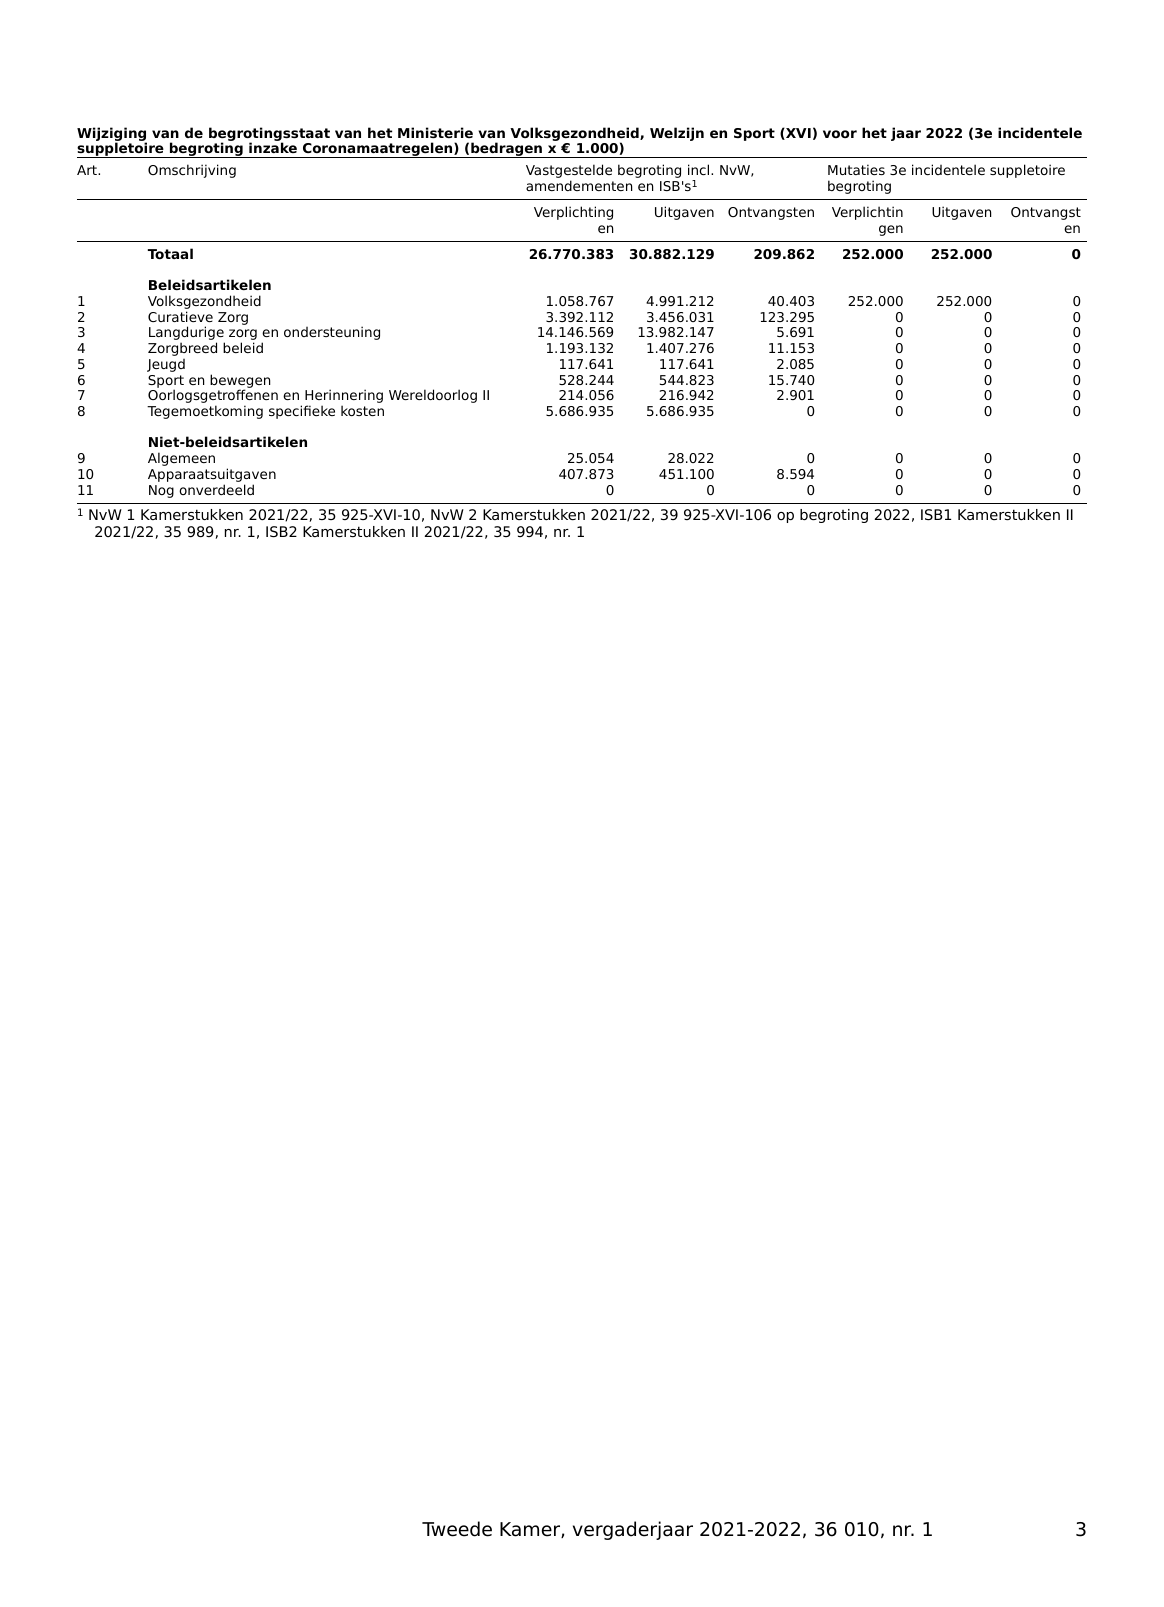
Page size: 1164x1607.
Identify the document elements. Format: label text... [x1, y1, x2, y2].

table_cell 9 [77, 451, 142, 467]
table_cell 8 [77, 404, 142, 419]
table_cell [142, 420, 519, 435]
table_cell 0 [821, 388, 909, 404]
table_cell [77, 278, 142, 294]
table_cell [909, 262, 998, 278]
table_cell Totaal [142, 242, 519, 262]
table_cell 0 [620, 483, 720, 503]
table_cell 252.000 [821, 294, 909, 309]
table_cell [909, 435, 998, 451]
table_cell 0 [998, 325, 1087, 341]
table_cell 0 [909, 325, 998, 341]
table_cell 209.862 [720, 242, 821, 262]
table_cell Jeugd [142, 357, 519, 372]
table_cell 0 [998, 341, 1087, 357]
table_cell 0 [909, 483, 998, 503]
table_cell [720, 420, 821, 435]
table_cell [620, 278, 720, 294]
table_cell [620, 420, 720, 435]
table_cell Oorlogsgetroffenen en Herinnering Wereldoorlog II [142, 388, 519, 404]
table_cell 451.100 [620, 467, 720, 482]
table_cell 0 [821, 310, 909, 325]
table_cell 4 [77, 341, 142, 357]
table_cell [620, 262, 720, 278]
table_cell 0 [909, 357, 998, 372]
table_cell [620, 435, 720, 451]
table_cell 13.982.147 [620, 325, 720, 341]
table_cell 0 [821, 373, 909, 388]
table_cell 0 [720, 451, 821, 467]
table_cell Uitgaven [620, 200, 720, 241]
table_cell [77, 262, 142, 278]
table_cell Art. [77, 158, 142, 199]
table_cell 0 [720, 404, 821, 419]
table_cell Langdurige zorg en ondersteuning [142, 325, 519, 341]
table_cell 4.991.212 [620, 294, 720, 309]
table_cell [821, 420, 909, 435]
table_cell 0 [998, 483, 1087, 503]
table_cell 3.456.031 [620, 310, 720, 325]
table_cell [520, 262, 620, 278]
table_cell Omschrijving [142, 158, 519, 199]
table_cell 0 [998, 451, 1087, 467]
table_cell [821, 435, 909, 451]
table_cell 117.641 [520, 357, 620, 372]
table_cell 252.000 [909, 294, 998, 309]
table_cell 3.392.112 [520, 310, 620, 325]
table_cell 0 [821, 325, 909, 341]
table_cell 0 [998, 373, 1087, 388]
table_cell [909, 420, 998, 435]
table_cell 0 [520, 483, 620, 503]
table_cell 544.823 [620, 373, 720, 388]
table_cell Niet-beleidsartikelen [142, 435, 519, 451]
table_cell Zorgbreed beleid [142, 341, 519, 357]
table_cell 0 [998, 467, 1087, 482]
table_cell 15.740 [720, 373, 821, 388]
table_cell 0 [909, 341, 998, 357]
table_cell 252.000 [909, 242, 998, 262]
table_cell 0 [821, 467, 909, 482]
table_cell 0 [909, 451, 998, 467]
table_cell 25.054 [520, 451, 620, 467]
table_cell 0 [909, 310, 998, 325]
table_cell 8.594 [720, 467, 821, 482]
table_cell [142, 262, 519, 278]
table_cell 0 [909, 388, 998, 404]
table_cell Beleidsartikelen [142, 278, 519, 294]
table_cell [821, 262, 909, 278]
table_cell 0 [821, 357, 909, 372]
table_cell [77, 420, 142, 435]
table_cell Ontvangsten [720, 200, 821, 241]
table_cell [998, 278, 1087, 294]
table_cell 2 [77, 310, 142, 325]
table_cell 0 [998, 294, 1087, 309]
table_cell 11.153 [720, 341, 821, 357]
table_cell 1.407.276 [620, 341, 720, 357]
table_cell 11 [77, 483, 142, 503]
table_cell 0 [821, 451, 909, 467]
table_cell 0 [909, 467, 998, 482]
table_cell 407.873 [520, 467, 620, 482]
table_cell [720, 262, 821, 278]
table_cell 0 [909, 404, 998, 419]
table_cell 26.770.383 [520, 242, 620, 262]
table_cell Vastgestelde begroting incl. NvW, amendementen en ISB's1 [520, 158, 821, 199]
table_cell 14.146.569 [520, 325, 620, 341]
table_cell 117.641 [620, 357, 720, 372]
table_cell 1.058.767 [520, 294, 620, 309]
table_cell 123.295 [720, 310, 821, 325]
table_cell [77, 435, 142, 451]
table_cell Ontvangsten [998, 200, 1087, 241]
table_cell Algemeen [142, 451, 519, 467]
table_cell 0 [998, 310, 1087, 325]
table_cell 2.901 [720, 388, 821, 404]
table_cell [77, 200, 142, 241]
table_cell [720, 435, 821, 451]
table_header Wijziging van de begrotingsstaat van het Ministerie van Volksgezondheid, Welzijn en Sport (XVI) voor het jaar 2022 (3e incidentele suppletoire begroting inzake Coronamaatregelen) (bedragen x € 1.000) [77, 126, 1087, 157]
table_cell Volksgezondheid [142, 294, 519, 309]
table_cell 0 [821, 404, 909, 419]
table_cell Mutaties 3e incidentele suppletoire begroting [821, 158, 1087, 199]
table_cell Curatieve Zorg [142, 310, 519, 325]
table_cell 0 [909, 373, 998, 388]
table_cell 7 [77, 388, 142, 404]
table_cell 0 [998, 357, 1087, 372]
table_cell Nog onverdeeld [142, 483, 519, 503]
table_cell Sport en bewegen [142, 373, 519, 388]
table_cell 5 [77, 357, 142, 372]
table_cell 1 NvW 1 Kamerstukken 2021/22, 35 925-XVI-10, NvW 2 Kamerstukken 2021/22, 39 925-XVI-106 op begroting 2022, ISB1 Kamerstukken II 2021/22, 35 989, nr. 1, ISB2 Kamerstukken II 2021/22, 35 994, nr. 1 [77, 504, 1087, 541]
table_cell [998, 420, 1087, 435]
table_cell 10 [77, 467, 142, 482]
table_cell Verplichtingen [821, 200, 909, 241]
table_cell [720, 278, 821, 294]
table_cell [821, 278, 909, 294]
table_cell 5.686.935 [520, 404, 620, 419]
table_cell 30.882.129 [620, 242, 720, 262]
table_cell [77, 242, 142, 262]
table_cell 1.193.132 [520, 341, 620, 357]
table_cell 3 [77, 325, 142, 341]
table_cell [998, 435, 1087, 451]
table_cell [520, 278, 620, 294]
table_cell 1 [77, 294, 142, 309]
table_cell 5.686.935 [620, 404, 720, 419]
table_cell Apparaatsuitgaven [142, 467, 519, 482]
table_cell Verplichtingen [520, 200, 620, 241]
table_cell [520, 420, 620, 435]
table_cell [520, 435, 620, 451]
table_cell 0 [821, 341, 909, 357]
table_cell 0 [998, 242, 1087, 262]
table_cell 214.056 [520, 388, 620, 404]
table_cell 28.022 [620, 451, 720, 467]
table_cell 6 [77, 373, 142, 388]
table_cell 528.244 [520, 373, 620, 388]
table_cell Tegemoetkoming specifieke kosten [142, 404, 519, 419]
table_cell 0 [998, 404, 1087, 419]
table_cell 0 [720, 483, 821, 503]
table_cell [909, 278, 998, 294]
table_cell Uitgaven [909, 200, 998, 241]
table_cell [142, 200, 519, 241]
table_cell 0 [821, 483, 909, 503]
table_cell 252.000 [821, 242, 909, 262]
table_cell 216.942 [620, 388, 720, 404]
table_cell 0 [998, 388, 1087, 404]
table_cell 5.691 [720, 325, 821, 341]
table_cell 40.403 [720, 294, 821, 309]
table_cell [998, 262, 1087, 278]
table_cell 2.085 [720, 357, 821, 372]
